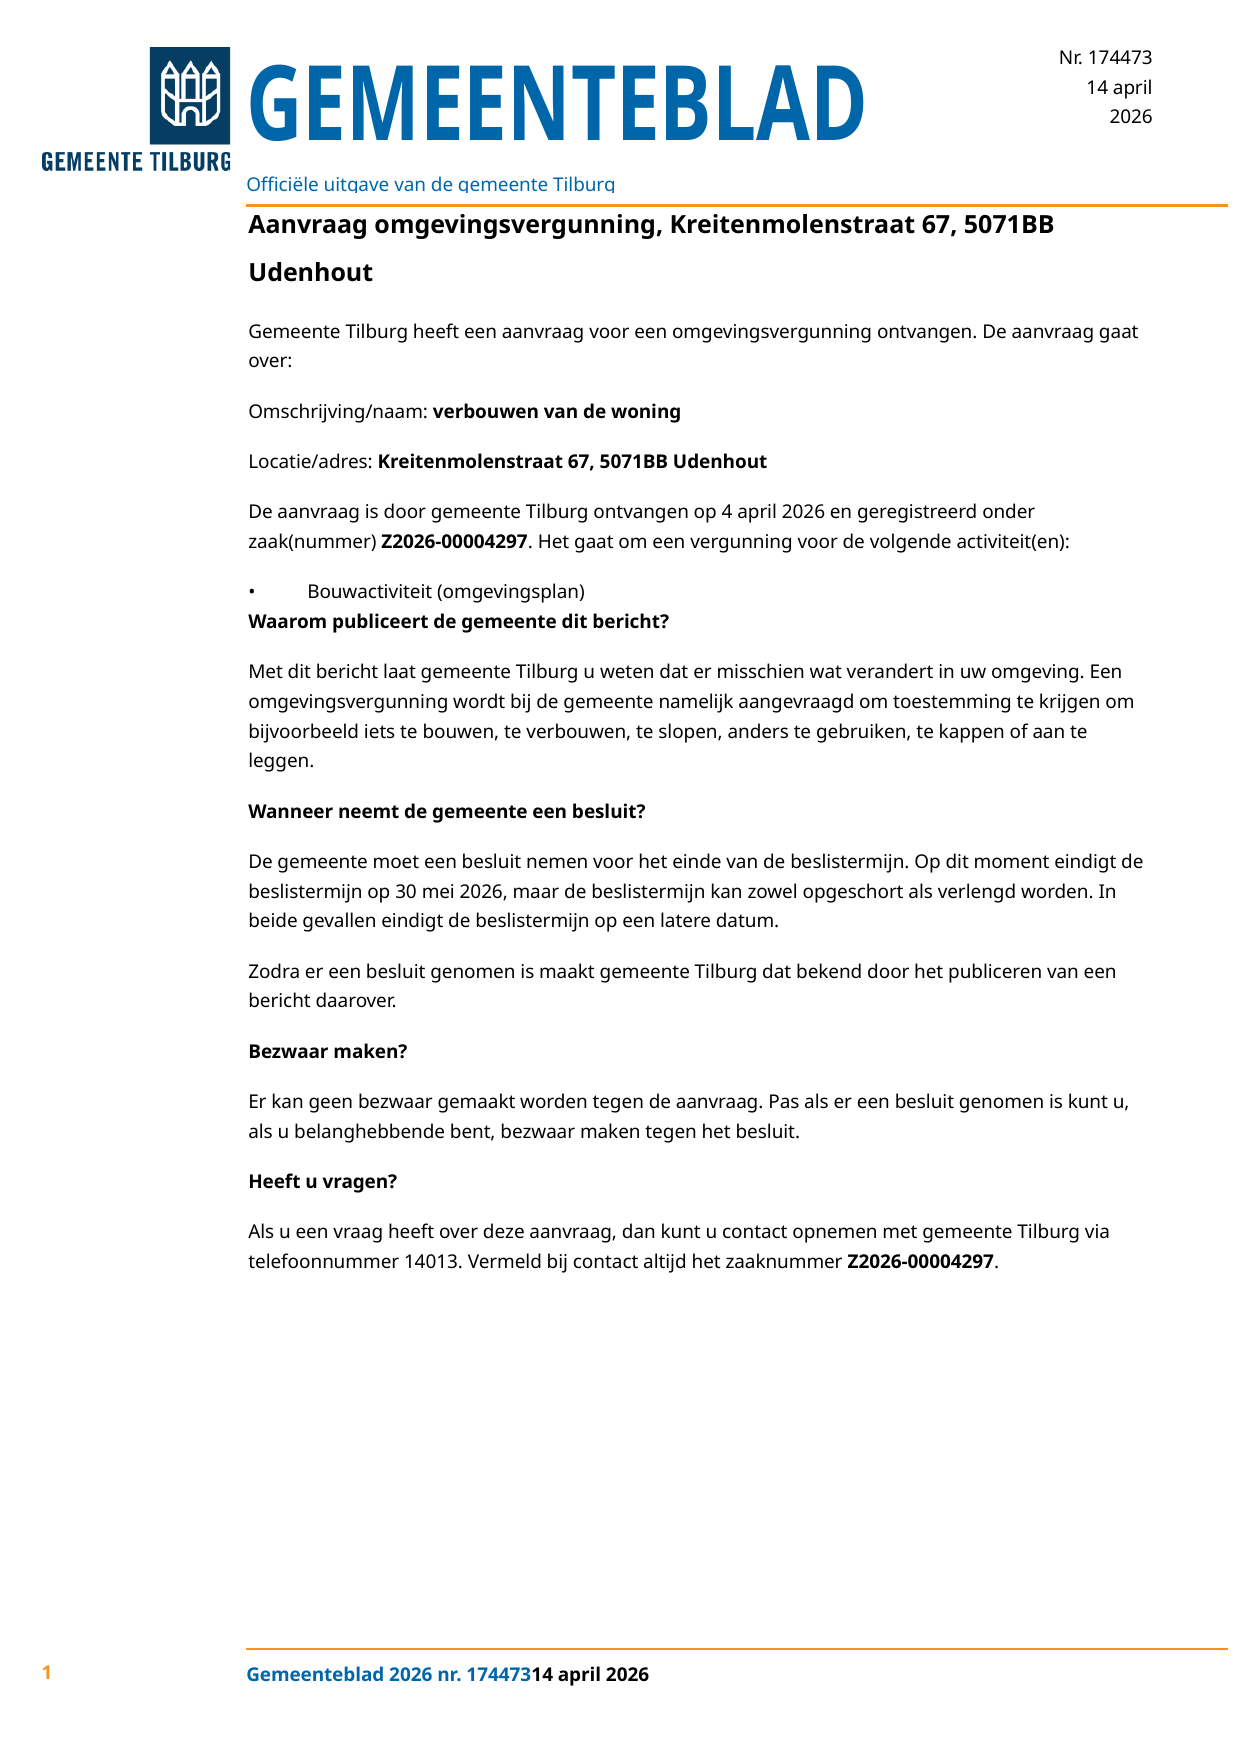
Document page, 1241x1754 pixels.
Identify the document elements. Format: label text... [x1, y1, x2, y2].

text Bezwaar maken? [248, 1038, 1152, 1064]
text Locatie/adres: Kreitenmolenstraat 67, 5071BB Udenhout [248, 448, 1152, 474]
text Aanvraag omgevingsvergunning, Kreitenmolenstraat 67, 5071BB Udenhout [248, 207, 1152, 288]
text Heeft u vragen? [248, 1168, 1152, 1194]
text Met dit bericht laat gemeente Tilburg u weten dat er misschien wat verandert in uw omgeving. Een omgevingsvergunning wordt bij de gemeente namelijk aangevraagd om toestemming te krijgen om bijvoorbeeld iets te bouwen, te verbouwen, te slopen, anders te gebruiken, te kappen of aan te leggen. [248, 659, 1152, 773]
text De gemeente moet een besluit nemen voor het einde van de beslistermijn. Op dit moment eindigt de beslistermijn op 30 mei 2026, maar de beslistermijn kan zowel opgeschort als verlengd worden. In beide gevallen eindigt de beslistermijn op een latere datum. [248, 848, 1152, 933]
text Omschrijving/naam: verbouwen van de woning [248, 398, 1152, 424]
text Wanneer neemt de gemeente een besluit? [248, 798, 1152, 824]
text Gemeente Tilburg heeft een aanvraag voor een omgevingsvergunning ontvangen. De aanvraag gaat over: [248, 318, 1152, 373]
picture [41, 47, 231, 172]
text De aanvraag is door gemeente Tilburg ontvangen op 4 april 2026 en geregistreerd onder zaak(nummer) Z2026-00004297. Het gaat om een vergunning voor de volgende activiteit(en): [248, 499, 1152, 554]
text Waarom publiceert de gemeente dit bericht? [248, 608, 1152, 634]
text Zodra er een besluit genomen is maakt gemeente Tilburg dat bekend door het publiceren van een bericht daarover. [248, 958, 1152, 1013]
list Bouwactiviteit (omgevingsplan) [248, 579, 1152, 604]
text Als u een vraag heeft over deze aanvraag, dan kunt u contact opnemen met gemeente Tilburg via telefoonnummer 14013. Vermeld bij contact altijd het zaaknummer Z2026-00004297. [248, 1219, 1152, 1274]
text Er kan geen bezwaar gemaakt worden tegen de aanvraag. Pas als er een besluit genomen is kunt u, als u belanghebbende bent, bezwaar maken tegen het besluit. [248, 1088, 1152, 1144]
